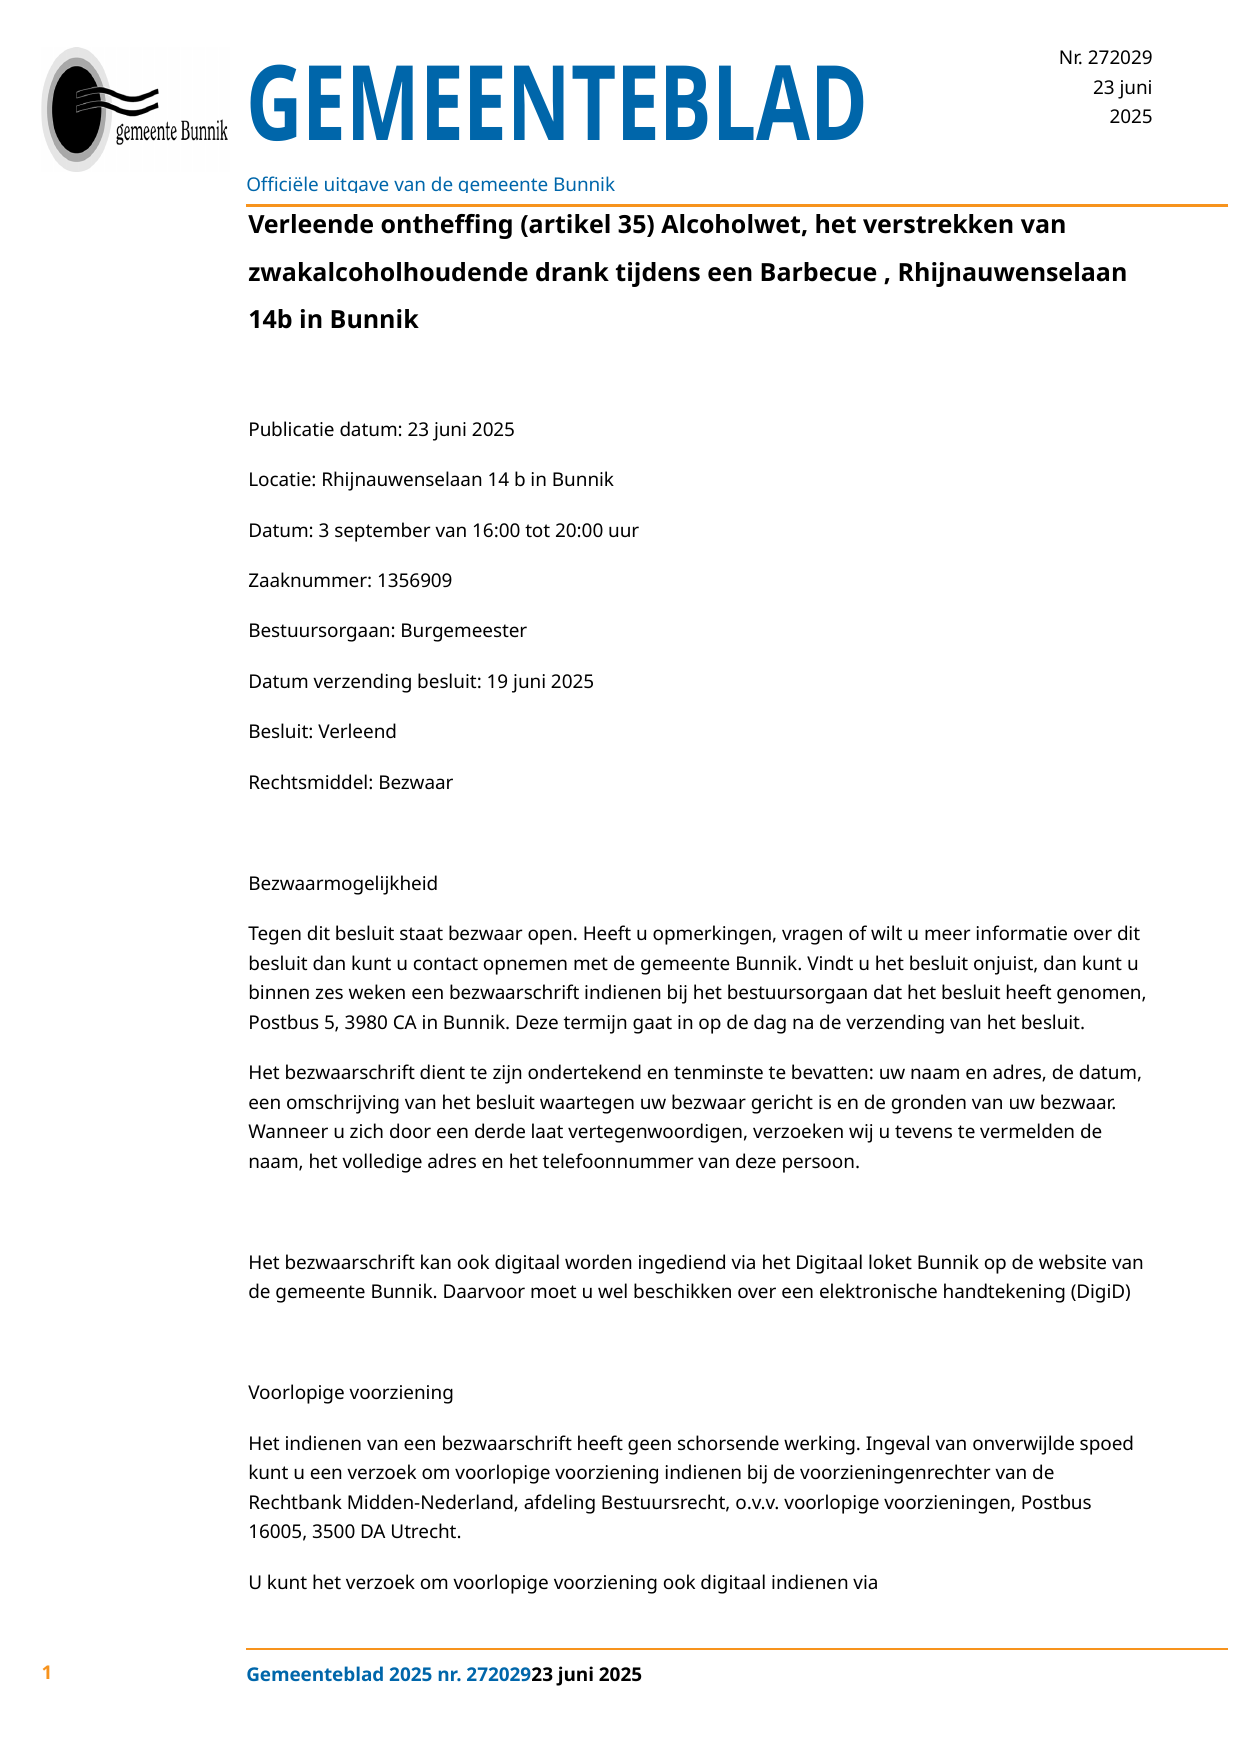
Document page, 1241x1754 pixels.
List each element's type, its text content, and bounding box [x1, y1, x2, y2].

text Tegen dit besluit staat bezwaar open. Heeft u opmerkingen, vragen of wilt u meer informatie over dit besluit dan kunt u contact opnemen met de gemeente Bunnik. Vindt u het besluit onjuist, dan kunt u binnen zes weken een bezwaarschrift indienen bij het bestuursorgaan dat het besluit heeft genomen, Postbus 5, 3980 CA in Bunnik. Deze termijn gaat in op de dag na de verzending van het besluit. [248, 920, 1152, 1034]
text Bezwaarmogelijkheid [248, 870, 1152, 895]
text Bestuursorgaan: Burgemeester [248, 618, 1152, 643]
picture [41, 47, 231, 172]
text U kunt het verzoek om voorlopige voorziening ook digitaal indienen via [248, 1569, 1152, 1594]
text Het bezwaarschrift kan ook digitaal worden ingediend via het Digitaal loket Bunnik op de website van de gemeente Bunnik. Daarvoor moet u wel beschikken over een elektronische handtekening (DigiD) [248, 1249, 1152, 1304]
text Het indienen van een bezwaarschrift heeft geen schorsende werking. Ingeval van onverwijlde spoed kunt u een verzoek om voorlopige voorziening indienen bij de voorzieningenrechter van de Rechtbank Midden-Nederland, afdeling Bestuursrecht, o.v.v. voorlopige voorzieningen, Postbus 16005, 3500 DA Utrecht. [248, 1430, 1152, 1544]
text Datum: 3 september van 16:00 tot 20:00 uur [248, 517, 1152, 542]
text Publicatie datum: 23 juni 2025 [248, 416, 1152, 442]
text Rechtsmiddel: Bezwaar [248, 769, 1152, 794]
text Zaaknummer: 1356909 [248, 567, 1152, 593]
text Verleende ontheffing (artikel 35) Alcoholwet, het verstrekken van zwakalcoholhoudende drank tijdens een Barbecue , Rhijnauwenselaan 14b in Bunnik [248, 207, 1152, 336]
text Besluit: Verleend [248, 718, 1152, 744]
text Het bezwaarschrift dient te zijn ondertekend en tenminste te bevatten: uw naam en adres, de datum, een omschrijving van het besluit waartegen uw bezwaar gericht is en de gronden van uw bezwaar. Wanneer u zich door een derde laat vertegenwoordigen, verzoeken wij u tevens te vermelden de naam, het volledige adres en het telefoonnummer van deze persoon. [248, 1059, 1152, 1174]
text Locatie: Rhijnauwenselaan 14 b in Bunnik [248, 466, 1152, 492]
text Datum verzending besluit: 19 juni 2025 [248, 668, 1152, 694]
text Voorlopige voorziening [248, 1379, 1152, 1405]
